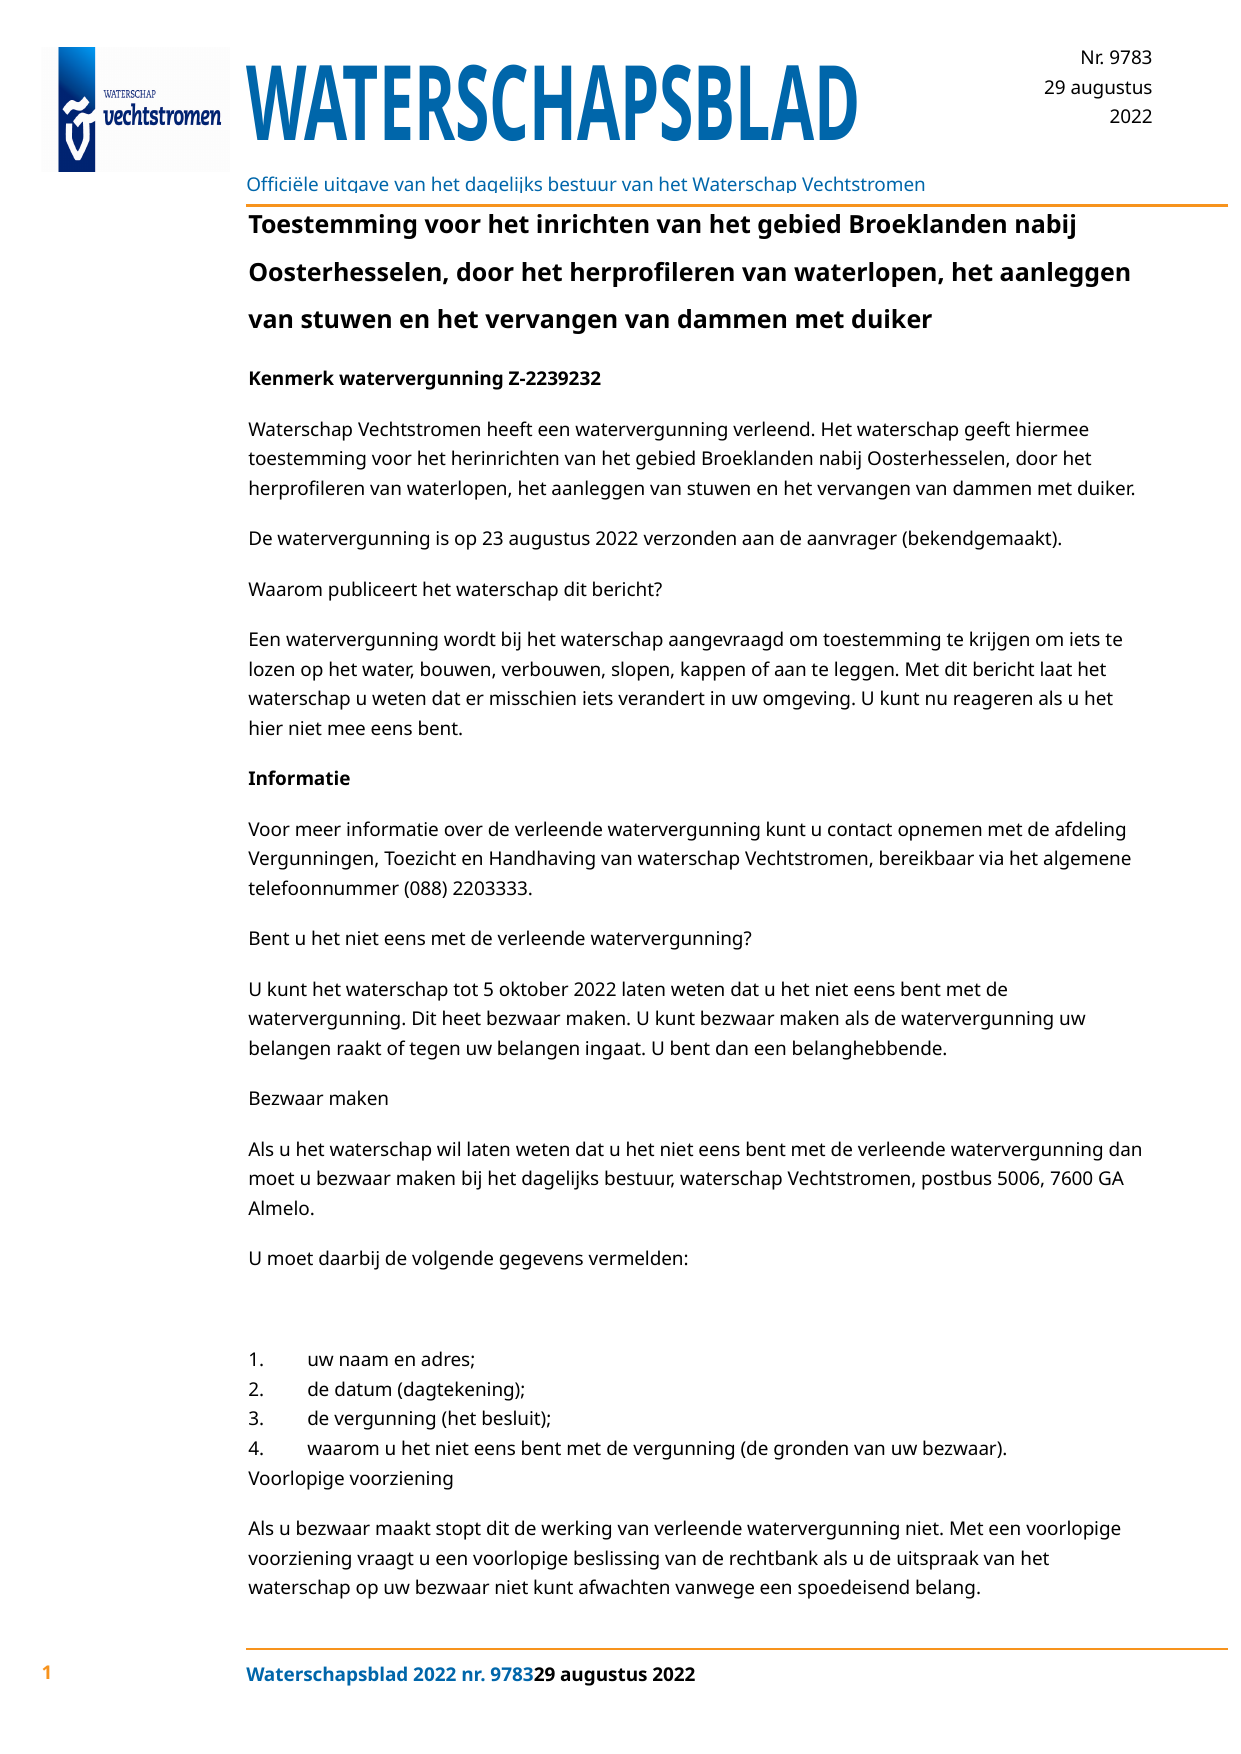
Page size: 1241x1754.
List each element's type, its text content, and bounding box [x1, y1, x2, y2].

text U kunt het waterschap tot 5 oktober 2022 laten weten dat u het niet eens bent met de watervergunning. Dit heet bezwaar maken. U kunt bezwaar maken als de watervergunning uw belangen raakt of tegen uw belangen ingaat. U bent dan een belanghebbende. [248, 976, 1152, 1061]
text Waterschap Vechtstromen heeft een watervergunning verleend. Het waterschap geeft hiermee toestemming voor het herinrichten van het gebied Broeklanden nabij Oosterhesselen, door het herprofileren van waterlopen, het aanleggen van stuwen en het vervangen van dammen met duiker. [248, 416, 1152, 501]
list waarom u het niet eens bent met de vergunning (de gronden van uw bezwaar). [248, 1435, 1152, 1461]
text Waarom publiceert het waterschap dit bericht? [248, 576, 1152, 602]
list de vergunning (het besluit); [248, 1406, 1152, 1431]
text Als u bezwaar maakt stopt dit de werking van verleende watervergunning niet. Met een voorlopige voorziening vraagt u een voorlopige beslissing van de rechtbank als u de uitspraak van het waterschap op uw bezwaar niet kunt afwachten vanwege een spoedeisend belang. [248, 1515, 1152, 1600]
text Bezwaar maken [248, 1086, 1152, 1111]
picture [41, 47, 231, 172]
text Voor meer informatie over de verleende watervergunning kunt u contact opnemen met de afdeling Vergunningen, Toezicht en Handhaving van waterschap Vechtstromen, bereikbaar via het algemene telefoonnummer (088) 2203333. [248, 816, 1152, 901]
text Een watervergunning wordt bij het waterschap aangevraagd om toestemming te krijgen om iets te lozen op het water, bouwen, verbouwen, slopen, kappen of aan te leggen. Met dit bericht laat het waterschap u weten dat er misschien iets verandert in uw omgeving. U kunt nu reageren als u het hier niet mee eens bent. [248, 626, 1152, 741]
text Informatie [248, 766, 1152, 791]
text De watervergunning is op 23 augustus 2022 verzonden aan de aanvrager (bekendgemaakt). [248, 526, 1152, 551]
text Kenmerk watervergunning Z-2239232 [248, 366, 1152, 391]
list de datum (dagtekening); [248, 1376, 1152, 1402]
text Bent u het niet eens met de verleende watervergunning? [248, 926, 1152, 951]
text U moet daarbij de volgende gegevens vermelden: [248, 1246, 1152, 1271]
list uw naam en adres; [248, 1346, 1152, 1372]
text Toestemming voor het inrichten van het gebied Broeklanden nabij Oosterhesselen, door het herprofileren van waterlopen, het aanleggen van stuwen en het vervangen van dammen met duiker [248, 207, 1152, 336]
text Voorlopige voorziening [248, 1465, 1152, 1490]
text Als u het waterschap wil laten weten dat u het niet eens bent met de verleende watervergunning dan moet u bezwaar maken bij het dagelijks bestuur, waterschap Vechtstromen, postbus 5006, 7600 GA Almelo. [248, 1136, 1152, 1221]
